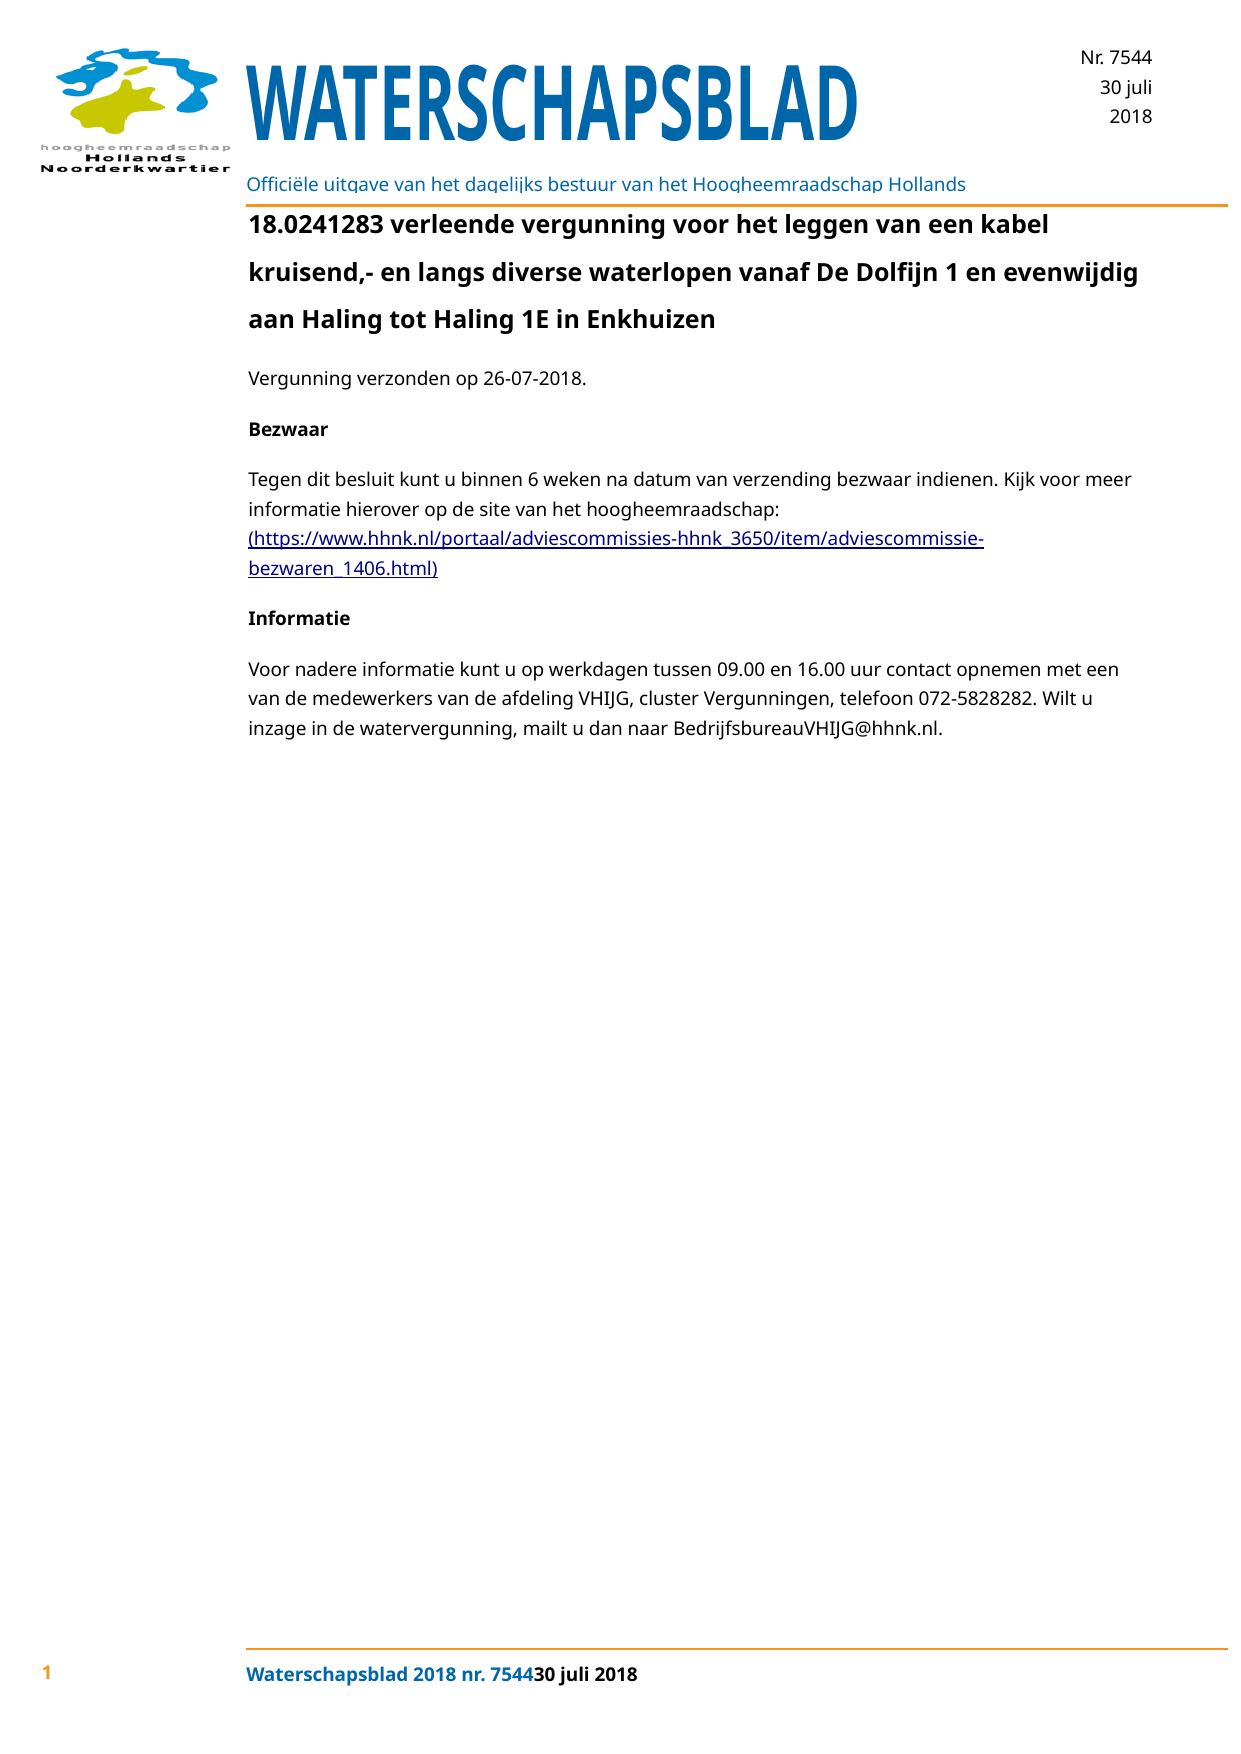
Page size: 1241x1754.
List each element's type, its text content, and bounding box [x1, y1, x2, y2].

text Vergunning verzonden op 26-07-2018. [248, 366, 1152, 391]
text 18.0241283 verleende vergunning voor het leggen van een kabel kruisend,- en langs diverse waterlopen vanaf De Dolfijn 1 en evenwijdig aan Haling tot Haling 1E in Enkhuizen [248, 207, 1152, 336]
text Informatie [248, 606, 1152, 631]
picture [41, 47, 231, 172]
text Tegen dit besluit kunt u binnen 6 weken na datum van verzending bezwaar indienen. Kijk voor meer informatie hierover op de site van het hoogheemraadschap: (https://www.hhnk.nl/portaal/adviescommissies-hhnk_3650/item/adviescommissie-bezwaren_1406.html) [248, 466, 1152, 581]
text Voor nadere informatie kunt u op werkdagen tussen 09.00 en 16.00 uur contact opnemen met een van de medewerkers van de afdeling VHIJG, cluster Vergunningen, telefoon 072-5828282. Wilt u inzage in de watervergunning, mailt u dan naar BedrijfsbureauVHIJG@hhnk.nl. [248, 656, 1152, 741]
text Bezwaar [248, 416, 1152, 442]
